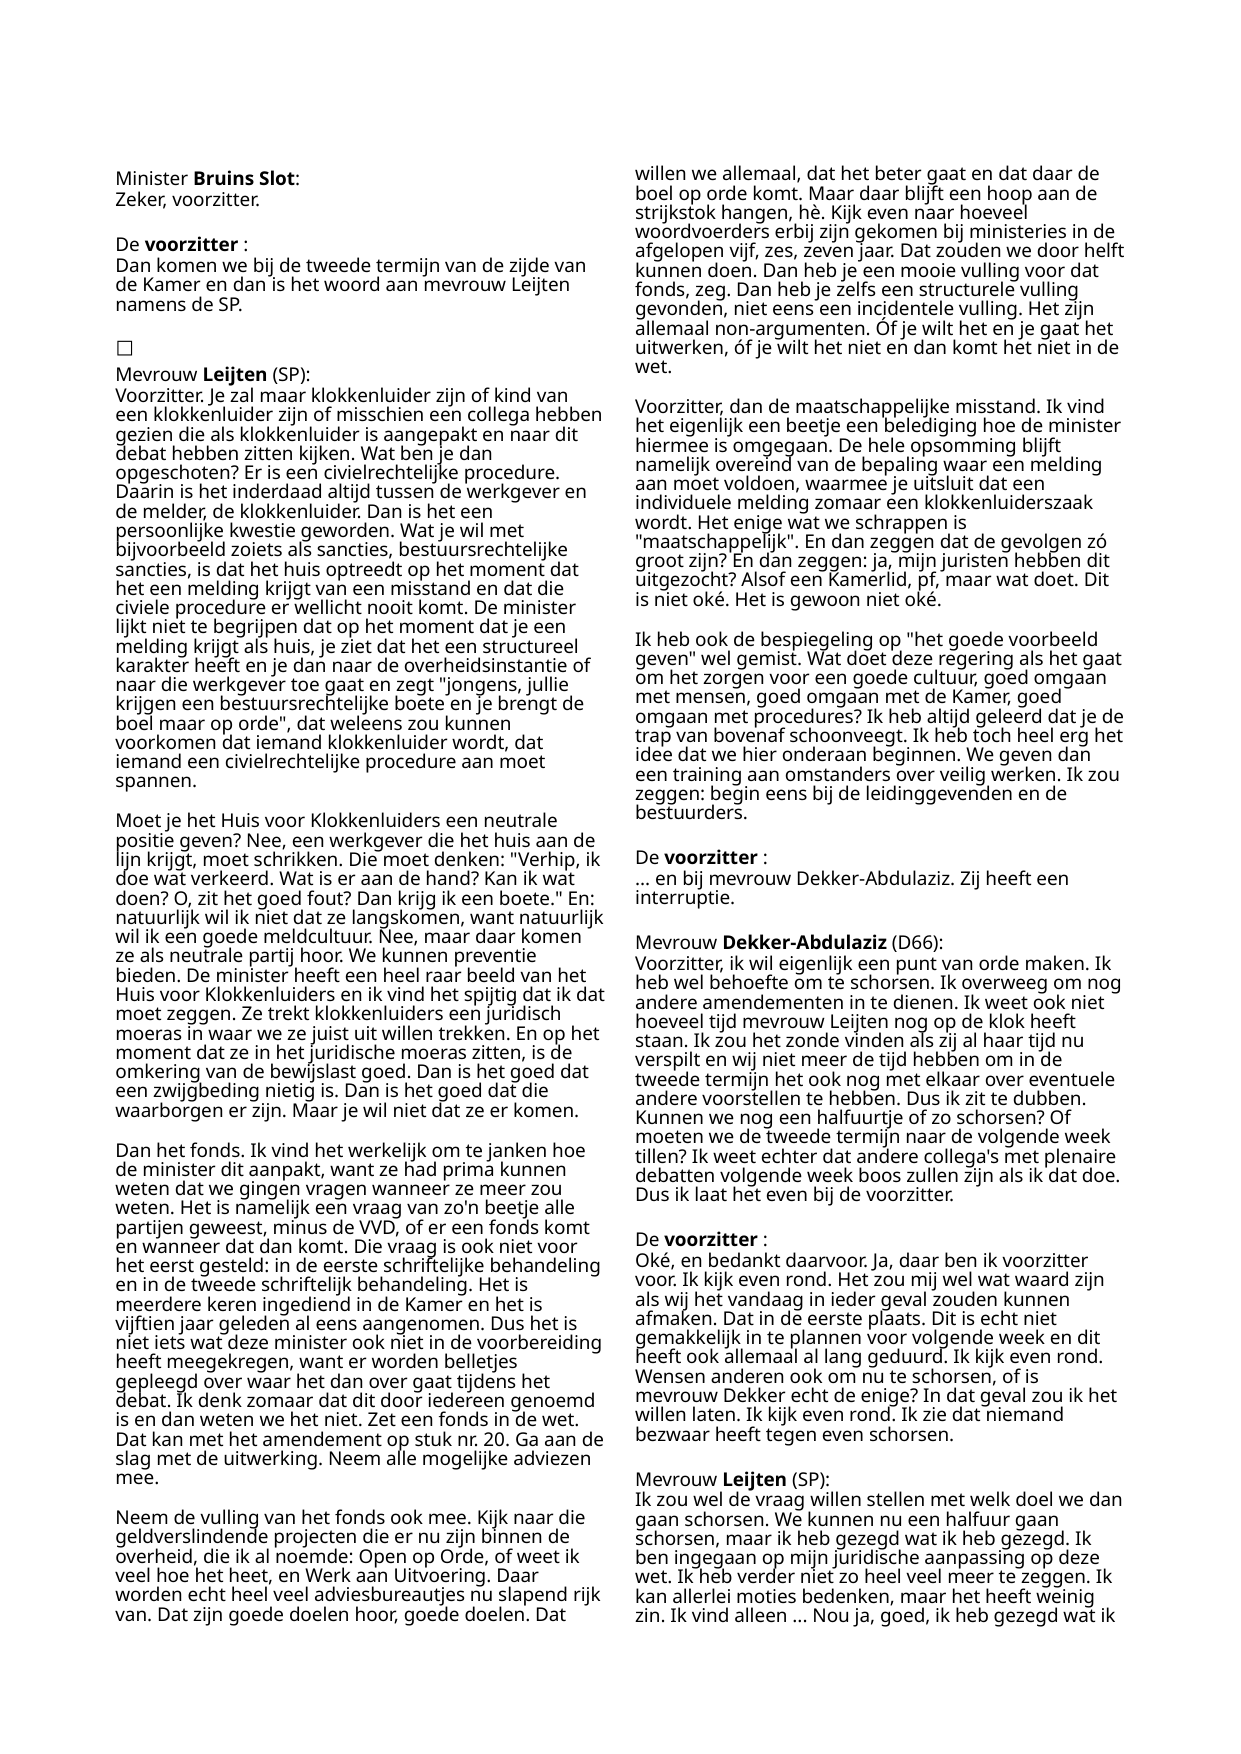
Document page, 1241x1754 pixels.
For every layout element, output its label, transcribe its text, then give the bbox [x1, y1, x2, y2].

text Dan komen we bij de tweede termijn van de zijde van de Kamer en dan is het woord aan mevrouw Leijten namens de SP. [115, 257, 605, 315]
text Voorzitter, ik wil eigenlijk een punt van orde maken. Ik heb wel behoefte om te schorsen. Ik overweeg om nog andere amendementen in te dienen. Ik weet ook niet hoeveel tijd mevrouw Leijten nog op de klok heeft staan. Ik zou het zonde vinden als zij al haar tijd nu verspilt en wij niet meer de tijd hebben om in de tweede termijn het ook nog met elkaar over eventuele andere voorstellen te hebben. Dus ik zit te dubben. Kunnen we nog een halfuurtje of zo schorsen? Of moeten we de tweede termijn naar de volgende week tillen? Ik weet echter dat andere collega's met plenaire debatten volgende week boos zullen zijn als ik dat doe. Dus ik laat het even bij de voorzitter. [635, 955, 1125, 1206]
text Dan het fonds. Ik vind het werkelijk om te janken hoe de minister dit aanpakt, want ze had prima kunnen weten dat we gingen vragen wanneer ze meer zou weten. Het is namelijk een vraag van zo'n beetje alle partijen geweest, minus de VVD, of er een fonds komt en wanneer dat dan komt. Die vraag is ook niet voor het eerst gesteld: in de eerste schriftelijke behandeling en in de tweede schriftelijk behandeling. Het is meerdere keren ingediend in de Kamer en het is vijftien jaar geleden al eens aangenomen. Dus het is niet iets wat deze minister ook niet in de voorbereiding heeft meegekregen, want er worden belletjes gepleegd over waar het dan over gaat tijdens het debat. Ik denk zomaar dat dit door iedereen genoemd is en dan weten we het niet. Zet een fonds in de wet. Dat kan met het amendement op stuk nr. 20. Ga aan de slag met de uitwerking. Neem alle mogelijke adviezen mee. [115, 1142, 605, 1488]
text De voorzitter : [635, 1226, 1125, 1252]
text Zeker, voorzitter. [115, 191, 605, 210]
text Voorzitter, dan de maatschappelijke misstand. Ik vind het eigenlijk een beetje een belediging hoe de minister hiermee is omgegaan. De hele opsomming blijft namelijk overeind van de bepaling waar een melding aan moet voldoen, waarmee je uitsluit dat een individuele melding zomaar een klokkenluiderszaak wordt. Het enige wat we schrappen is "maatschappelijk". En dan zeggen dat de gevolgen zó groot zijn? En dan zeggen: ja, mijn juristen hebben dit uitgezocht? Alsof een Kamerlid, pf, maar wat doet. Dit is niet oké. Het is gewoon niet oké. [635, 398, 1125, 610]
text Mevrouw Dekker-Abdulaziz (D66): [635, 929, 1125, 955]
text Minister Bruins Slot: [115, 165, 605, 191]
text De voorzitter : [115, 231, 605, 257]
text Oké, en bedankt daarvoor. Ja, daar ben ik voorzitter voor. Ik kijk even rond. Het zou mij wel wat waard zijn als wij het vandaag in ieder geval zouden kunnen afmaken. Dat in de eerste plaats. Dit is echt niet gemakkelijk in te plannen voor volgende week en dit heeft ook allemaal al lang geduurd. Ik kijk even rond. Wensen anderen ook om nu te schorsen, of is mevrouw Dekker echt de enige? In dat geval zou ik het willen laten. Ik kijk even rond. Ik zie dat niemand bezwaar heeft tegen even schorsen. [635, 1252, 1125, 1445]
text ... en bij mevrouw Dekker-Abdulaziz. Zij heeft een interruptie. [635, 870, 1125, 908]
text ⬜ [115, 336, 605, 361]
text Neem de vulling van het fonds ook mee. Kijk naar die geldverslindende projecten die er nu zijn binnen de overheid, die ik al noemde: Open op Orde, of weet ik veel hoe het heet, en Werk aan Uitvoering. Daar worden echt heel veel adviesbureautjes nu slapend rijk van. Dat zijn goede doelen hoor, goede doelen. Dat [115, 1509, 605, 1625]
text De voorzitter : [635, 844, 1125, 870]
text Voorzitter. Je zal maar klokkenluider zijn of kind van een klokkenluider zijn of misschien een collega hebben gezien die als klokkenluider is aangepakt en naar dit debat hebben zitten kijken. Wat ben je dan opgeschoten? Er is een civielrechtelijke procedure. Daarin is het inderdaad altijd tussen de werkgever en de melder, de klokkenluider. Dan is het een persoonlijke kwestie geworden. Wat je wil met bijvoorbeeld zoiets als sancties, bestuursrechtelijke sancties, is dat het huis optreedt op het moment dat het een melding krijgt van een misstand en dat die civiele procedure er wellicht nooit komt. De minister lijkt niet te begrijpen dat op het moment dat je een melding krijgt als huis, je ziet dat het een structureel karakter heeft en je dan naar de overheidsinstantie of naar die werkgever toe gaat en zegt "jongens, jullie krijgen een bestuursrechtelijke boete en je brengt de boel maar op orde", dat weleens zou kunnen voorkomen dat iemand klokkenluider wordt, dat iemand een civielrechtelijke procedure aan moet spannen. [115, 387, 605, 792]
text Mevrouw Leijten (SP): [115, 361, 605, 387]
text Mevrouw Leijten (SP): [635, 1466, 1125, 1491]
text Ik heb ook de bespiegeling op "het goede voorbeeld geven" wel gemist. Wat doet deze regering als het gaat om het zorgen voor een goede cultuur, goed omgaan met mensen, goed omgaan met de Kamer, goed omgaan met procedures? Ik heb altijd geleerd dat je de trap van bovenaf schoonveegt. Ik heb toch heel erg het idee dat we hier onderaan beginnen. We geven dan een training aan omstanders over veilig werken. Ik zou zeggen: begin eens bij de leidinggevenden en de bestuurders. [635, 631, 1125, 823]
text Ik zou wel de vraag willen stellen met welk doel we dan gaan schorsen. We kunnen nu een halfuur gaan schorsen, maar ik heb gezegd wat ik heb gezegd. Ik ben ingegaan op mijn juridische aanpassing op deze wet. Ik heb verder niet zo heel veel meer te zeggen. Ik kan allerlei moties bedenken, maar het heeft weinig zin. Ik vind alleen ... Nou ja, goed, ik heb gezegd wat ik [635, 1491, 1125, 1626]
text willen we allemaal, dat het beter gaat en dat daar de boel op orde komt. Maar daar blijft een hoop aan de strijkstok hangen, hè. Kijk even naar hoeveel woordvoerders erbij zijn gekomen bij ministeries in de afgelopen vijf, zes, zeven jaar. Dat zouden we door helft kunnen doen. Dan heb je een mooie vulling voor dat fonds, zeg. Dan heb je zelfs een structurele vulling gevonden, niet eens een incidentele vulling. Het zijn allemaal non-argumenten. Óf je wilt het en je gaat het uitwerken, óf je wilt het niet en dan komt het niet in de wet. [635, 165, 1125, 377]
text Moet je het Huis voor Klokkenluiders een neutrale positie geven? Nee, een werkgever die het huis aan de lijn krijgt, moet schrikken. Die moet denken: "Verhip, ik doe wat verkeerd. Wat is er aan de hand? Kan ik wat doen? O, zit het goed fout? Dan krijg ik een boete." En: natuurlijk wil ik niet dat ze langskomen, want natuurlijk wil ik een goede meldcultuur. Nee, maar daar komen ze als neutrale partij hoor. We kunnen preventie bieden. De minister heeft een heel raar beeld van het Huis voor Klokkenluiders en ik vind het spijtig dat ik dat moet zeggen. Ze trekt klokkenluiders een juridisch moeras in waar we ze juist uit willen trekken. En op het moment dat ze in het juridische moeras zitten, is de omkering van de bewijslast goed. Dan is het goed dat een zwijgbeding nietig is. Dan is het goed dat die waarborgen er zijn. Maar je wil niet dat ze er komen. [115, 812, 605, 1121]
